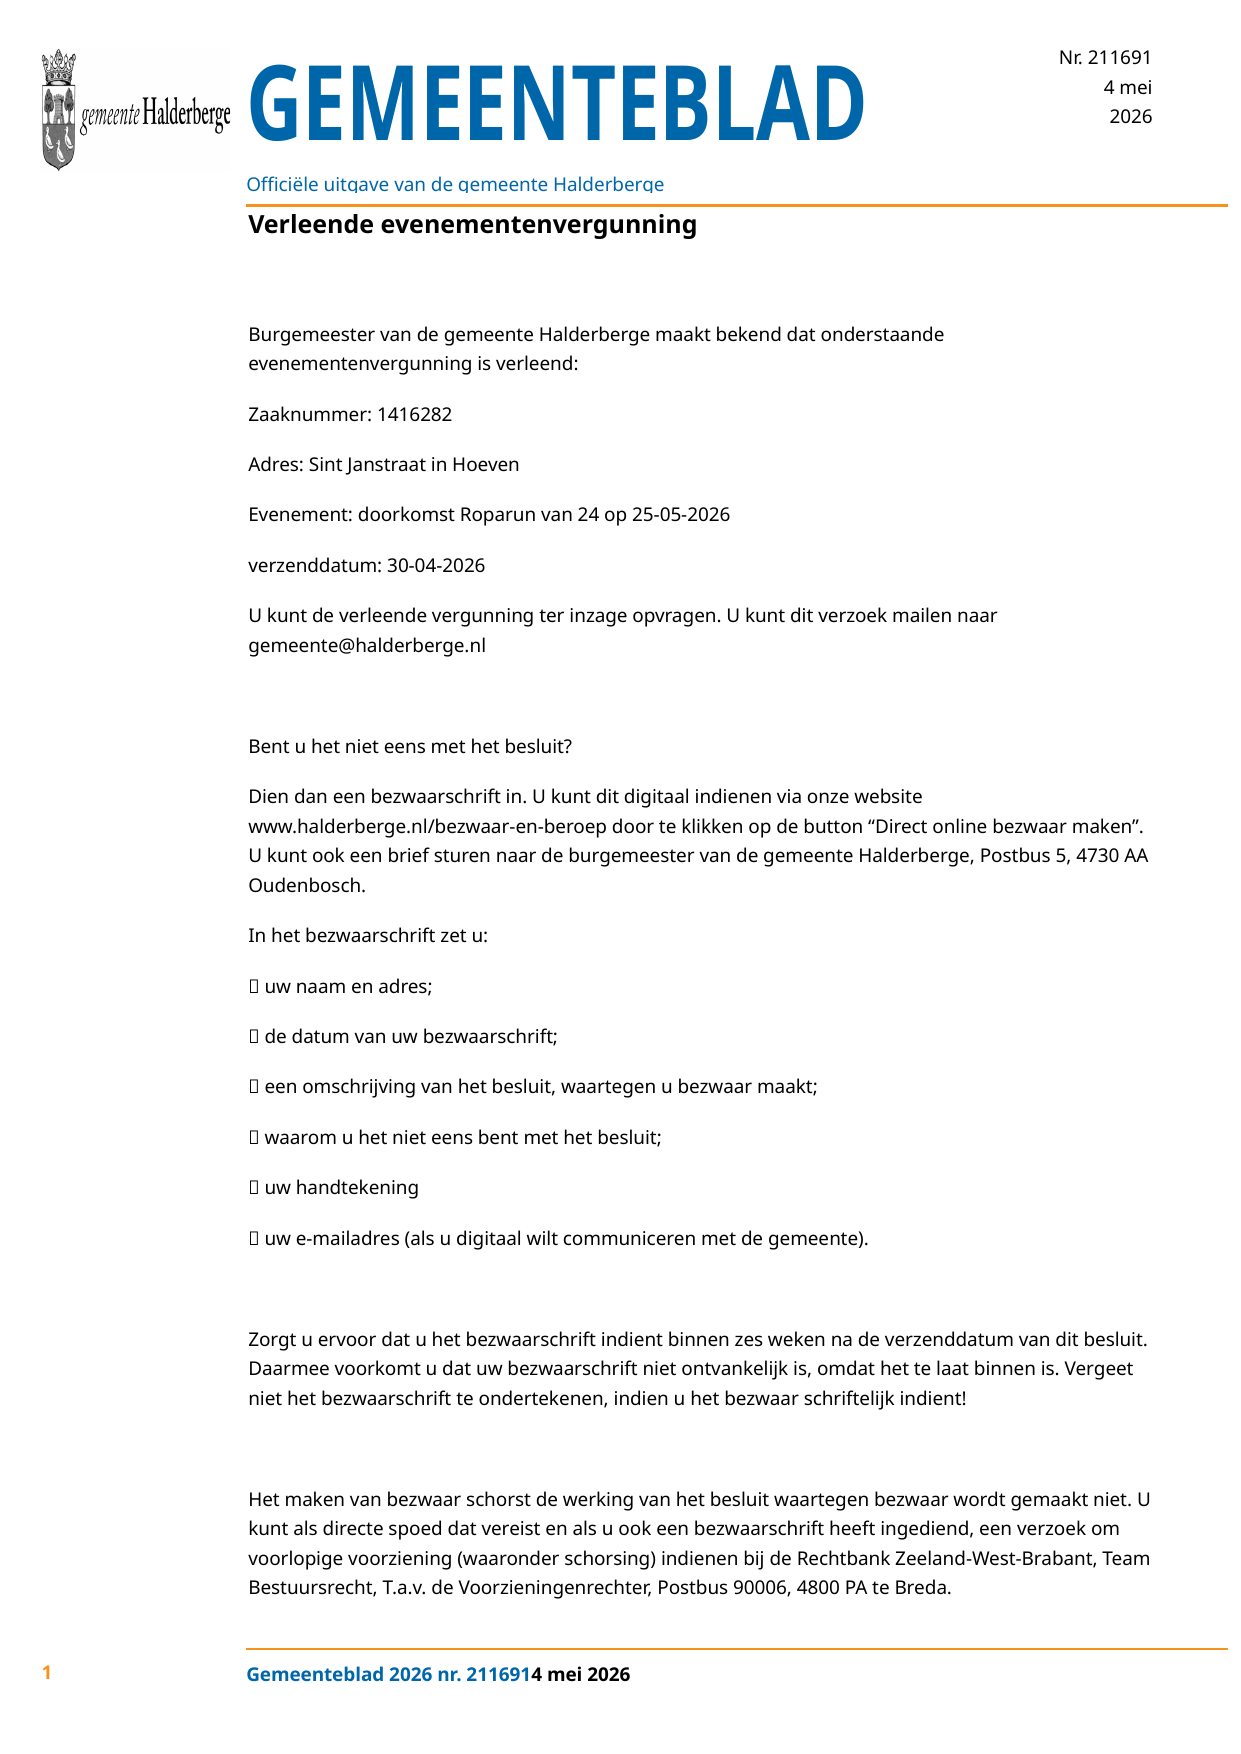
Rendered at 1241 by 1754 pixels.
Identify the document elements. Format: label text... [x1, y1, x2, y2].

text  uw handtekening [248, 1174, 1152, 1200]
text Zorgt u ervoor dat u het bezwaarschrift indient binnen zes weken na de verzenddatum van dit besluit. Daarmee voorkomt u dat uw bezwaarschrift niet ontvankelijk is, omdat het te laat binnen is. Vergeet niet het bezwaarschrift te ondertekenen, indien u het bezwaar schriftelijk indient! [248, 1326, 1152, 1411]
text Adres: Sint Janstraat in Hoeven [248, 451, 1152, 477]
text  uw naam en adres; [248, 973, 1152, 998]
text Burgemeester van de gemeente Halderberge maakt bekend dat onderstaande evenementenvergunning is verleend: [248, 321, 1152, 376]
text Dien dan een bezwaarschrift in. U kunt dit digitaal indienen via onze website www.halderberge.nl/bezwaar-en-beroep door te klikken op de button “Direct online bezwaar maken”. U kunt ook een brief sturen naar de burgemeester van de gemeente Halderberge, Postbus 5, 4730 AA Oudenbosch. [248, 783, 1152, 898]
text verzenddatum: 30-04-2026 [248, 552, 1152, 578]
text In het bezwaarschrift zet u: [248, 922, 1152, 948]
text  de datum van uw bezwaarschrift; [248, 1023, 1152, 1049]
text  een omschrijving van het besluit, waartegen u bezwaar maakt; [248, 1074, 1152, 1099]
picture [41, 47, 231, 172]
text  uw e-mailadres (als u digitaal wilt communiceren met de gemeente). [248, 1225, 1152, 1251]
text U kunt de verleende vergunning ter inzage opvragen. U kunt dit verzoek mailen naar gemeente@halderberge.nl [248, 602, 1152, 658]
text  waarom u het niet eens bent met het besluit; [248, 1124, 1152, 1150]
text Bent u het niet eens met het besluit? [248, 733, 1152, 758]
text Het maken van bezwaar schorst de werking van het besluit waartegen bezwaar wordt gemaakt niet. U kunt als directe spoed dat vereist en als u ook een bezwaarschrift heeft ingediend, een verzoek om voorlopige voorziening (waaronder schorsing) indienen bij de Rechtbank Zeeland-West-Brabant, Team Bestuursrecht, T.a.v. de Voorzieningenrechter, Postbus 90006, 4800 PA te Breda. [248, 1486, 1152, 1600]
text Zaaknummer: 1416282 [248, 401, 1152, 426]
text Verleende evenementenvergunning [248, 207, 1152, 241]
text Evenement: doorkomst Roparun van 24 op 25-05-2026 [248, 502, 1152, 527]
